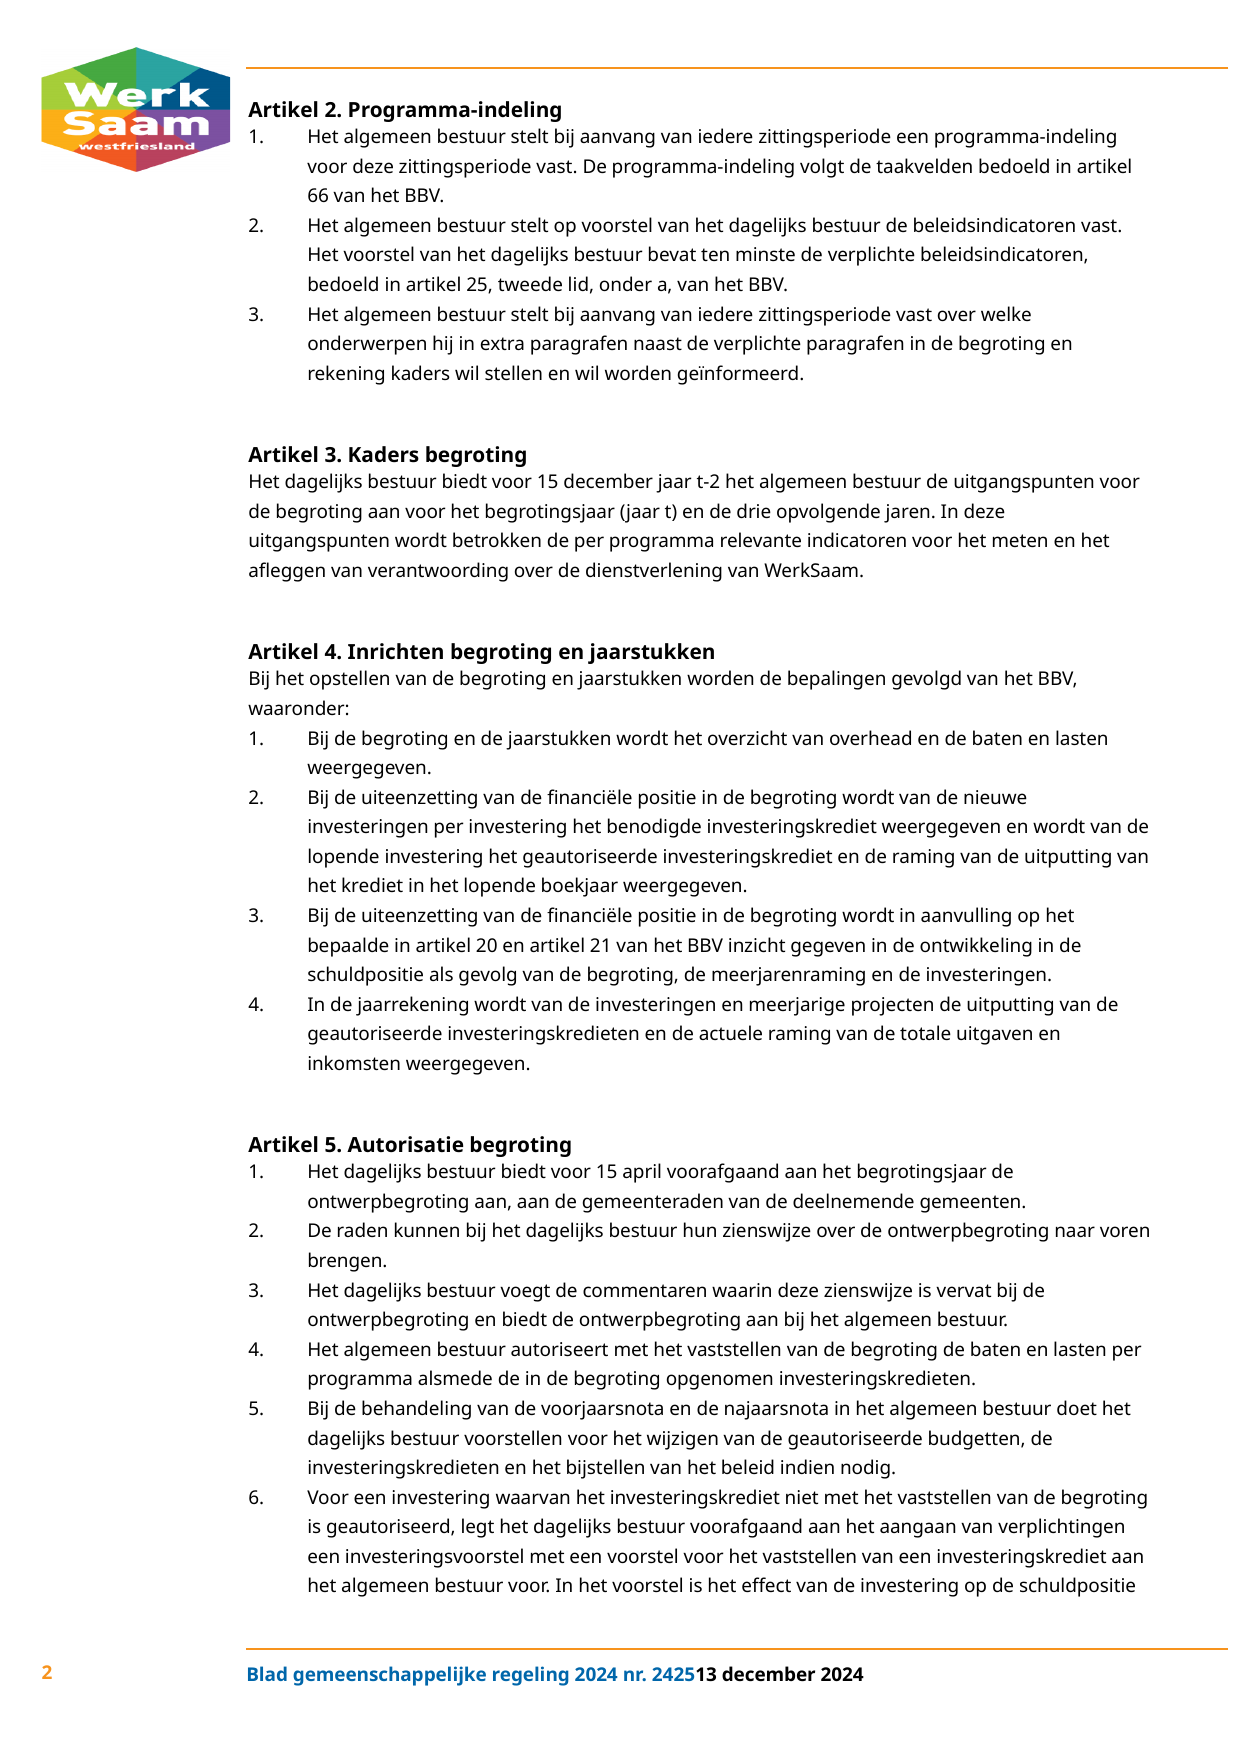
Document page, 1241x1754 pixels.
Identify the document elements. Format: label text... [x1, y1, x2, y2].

list In de jaarrekening wordt van de investeringen en meerjarige projecten de uitputting van de geautoriseerde investeringskredieten en de actuele raming van de totale uitgaven en inkomsten weergegeven. [248, 991, 1152, 1076]
picture [41, 47, 231, 172]
list Het dagelijks bestuur voegt de commentaren waarin deze zienswijze is vervat bij de ontwerpbegroting en biedt de ontwerpbegroting aan bij het algemeen bestuur. [248, 1277, 1152, 1332]
list Het algemeen bestuur stelt bij aanvang van iedere zittingsperiode een programma-indeling voor deze zittingsperiode vast. De programma-indeling volgt de taakvelden bedoeld in artikel 66 van het BBV. [248, 123, 1152, 208]
list Het algemeen bestuur stelt bij aanvang van iedere zittingsperiode vast over welke onderwerpen hij in extra paragrafen naast de verplichte paragrafen in de begroting en rekening kaders wil stellen en wil worden geïnformeerd. [248, 301, 1152, 386]
list Bij de uiteenzetting van de financiële positie in de begroting wordt in aanvulling op het bepaalde in artikel 20 en artikel 21 van het BBV inzicht gegeven in de ontwikkeling in de schuldpositie als gevolg van de begroting, de meerjarenraming en de investeringen. [248, 902, 1152, 987]
list Voor een investering waarvan het investeringskrediet niet met het vaststellen van de begroting is geautoriseerd, legt het dagelijks bestuur voorafgaand aan het aangaan van verplichtingen een investeringsvoorstel met een voorstel voor het vaststellen van een investeringskrediet aan het algemeen bestuur voor. In het voorstel is het effect van de investering op de schuldpositie [248, 1484, 1152, 1598]
list Bij de behandeling van de voorjaarsnota en de najaarsnota in het algemeen bestuur doet het dagelijks bestuur voorstellen voor het wijzigen van de geautoriseerde budgetten, de investeringskredieten en het bijstellen van het beleid indien nodig. [248, 1395, 1152, 1480]
text Bij het opstellen van de begroting en jaarstukken worden de bepalingen gevolgd van het BBV, waaronder: [248, 666, 1152, 721]
list Bij de begroting en de jaarstukken wordt het overzicht van overhead en de baten en lasten weergegeven. [248, 725, 1152, 780]
list Het algemeen bestuur stelt op voorstel van het dagelijks bestuur de beleidsindicatoren vast. Het voorstel van het dagelijks bestuur bevat ten minste de verplichte beleidsindicatoren, bedoeld in artikel 25, tweede lid, onder a, van het BBV. [248, 212, 1152, 297]
text Artikel 5. Autorisatie begroting [248, 1130, 1152, 1158]
text Artikel 3. Kaders begroting [248, 440, 1152, 468]
text Artikel 4. Inrichten begroting en jaarstukken [248, 637, 1152, 666]
list Het dagelijks bestuur biedt voor 15 april voorafgaand aan het begrotingsjaar de ontwerpbegroting aan, aan de gemeenteraden van de deelnemende gemeenten. [248, 1158, 1152, 1214]
list Het algemeen bestuur autoriseert met het vaststellen van de begroting de baten en lasten per programma alsmede de in de begroting opgenomen investeringskredieten. [248, 1336, 1152, 1391]
text Het dagelijks bestuur biedt voor 15 december jaar t-2 het algemeen bestuur de uitgangspunten voor de begroting aan voor het begrotingsjaar (jaar t) en de drie opvolgende jaren. In deze uitgangspunten wordt betrokken de per programma relevante indicatoren voor het meten en het afleggen van verantwoording over de dienstverlening van WerkSaam. [248, 468, 1152, 583]
list Bij de uiteenzetting van de financiële positie in de begroting wordt van de nieuwe investeringen per investering het benodigde investeringskrediet weergegeven en wordt van de lopende investering het geautoriseerde investeringskrediet en de raming van de uitputting van het krediet in het lopende boekjaar weergegeven. [248, 784, 1152, 898]
text Artikel 2. Programma-indeling [248, 95, 1152, 123]
list De raden kunnen bij het dagelijks bestuur hun zienswijze over de ontwerpbegroting naar voren brengen. [248, 1218, 1152, 1273]
